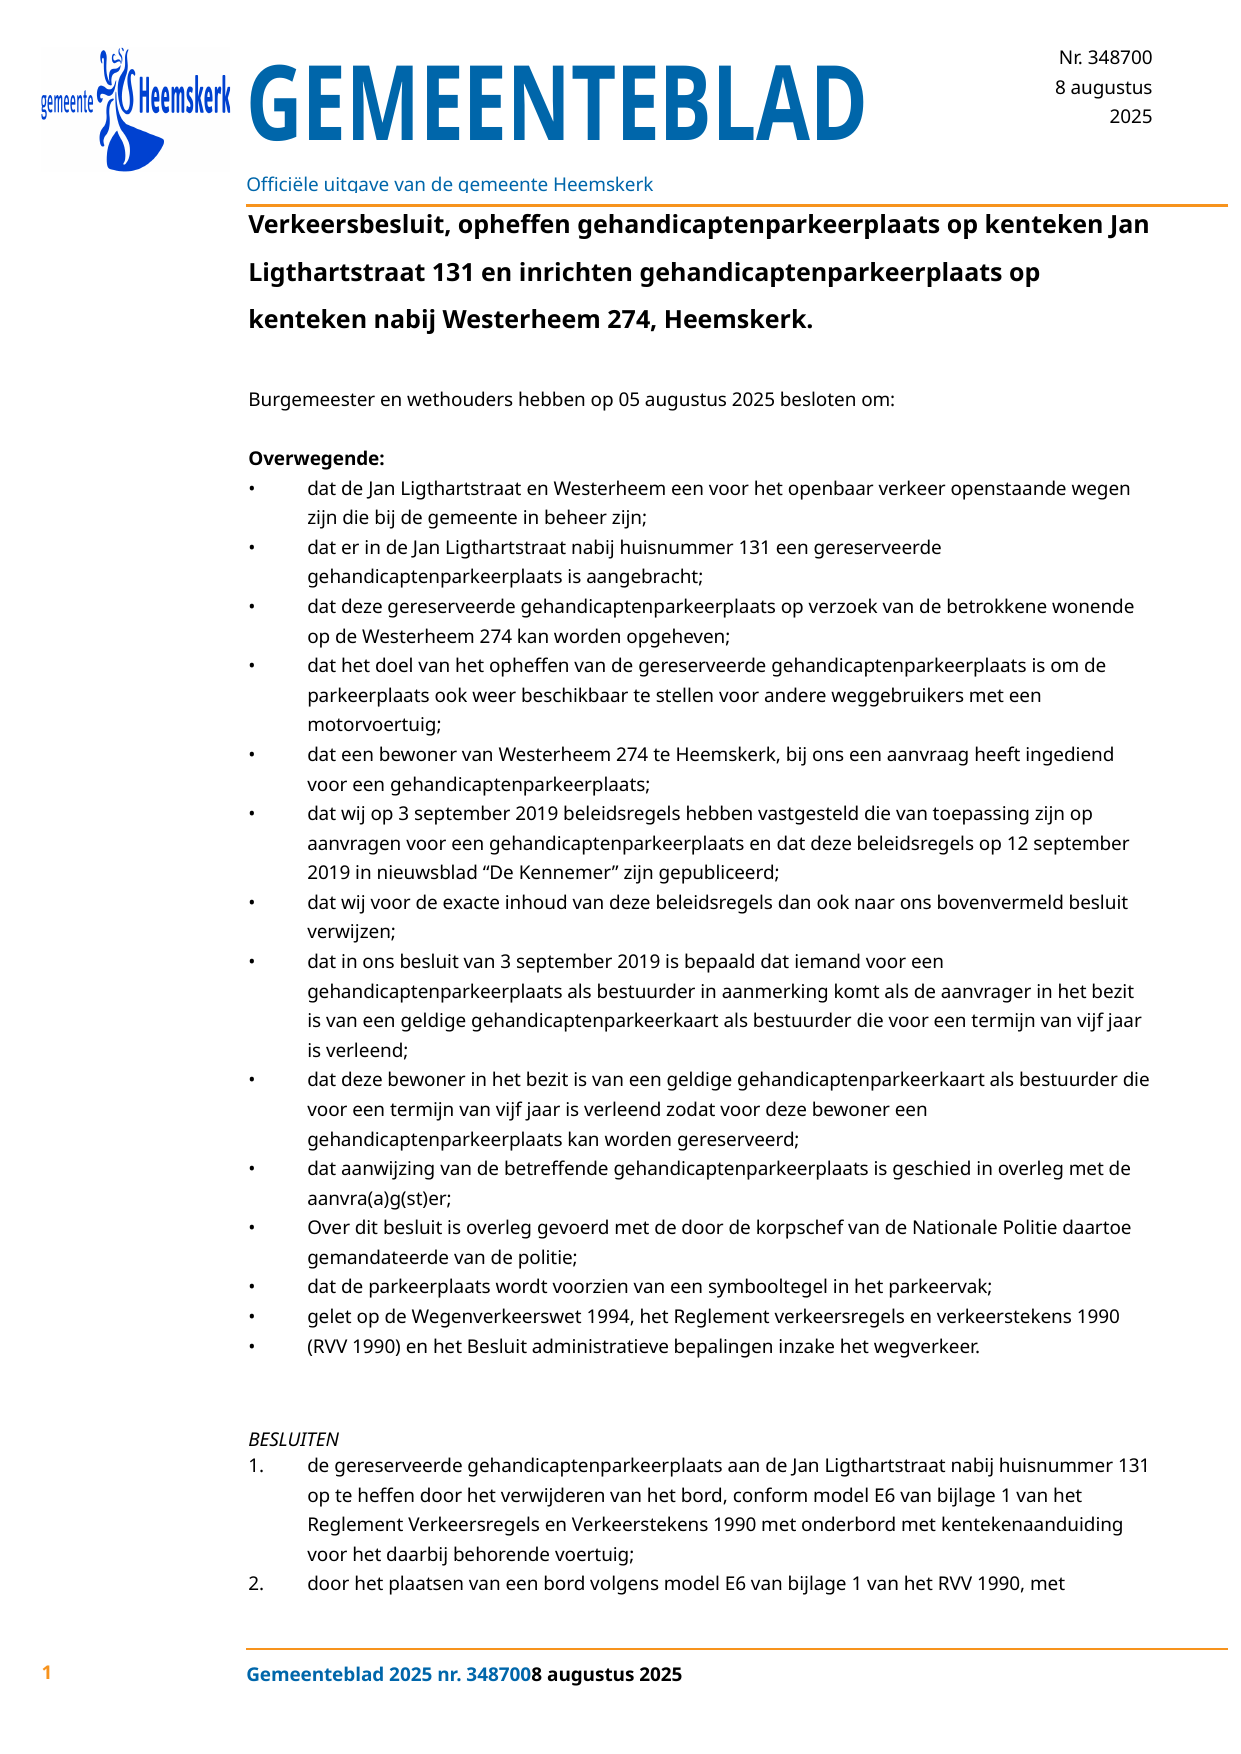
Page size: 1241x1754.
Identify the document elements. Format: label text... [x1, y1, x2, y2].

list dat wij op 3 september 2019 beleidsregels hebben vastgesteld die van toepassing zijn op aanvragen voor een gehandicaptenparkeerplaats en dat deze beleidsregels op 12 september 2019 in nieuwsblad “De Kennemer” zijn gepubliceerd; [248, 800, 1152, 885]
list Over dit besluit is overleg gevoerd met de door de korpschef van de Nationale Politie daartoe gemandateerde van de politie; [248, 1214, 1152, 1270]
list dat aanwijzing van de betreffende gehandicaptenparkeerplaats is geschied in overleg met de aanvra(a)g(st)er; [248, 1155, 1152, 1211]
list (RVV 1990) en het Besluit administratieve bepalingen inzake het wegverkeer. [248, 1333, 1152, 1359]
list dat wij voor de exacte inhoud van deze beleidsregels dan ook naar ons bovenvermeld besluit verwijzen; [248, 889, 1152, 944]
list dat de parkeerplaats wordt voorzien van een symbooltegel in het parkeervak; [248, 1274, 1152, 1299]
list dat in ons besluit van 3 september 2019 is bepaald dat iemand voor een gehandicaptenparkeerplaats als bestuurder in aanmerking komt als de aanvrager in het bezit is van een geldige gehandicaptenparkeerkaart als bestuurder die voor een termijn van vijf jaar is verleend; [248, 948, 1152, 1063]
list dat het doel van het opheffen van de gereserveerde gehandicaptenparkeerplaats is om de parkeerplaats ook weer beschikbaar te stellen voor andere weggebruikers met een motorvoertuig; [248, 652, 1152, 737]
list dat deze gereserveerde gehandicaptenparkeerplaats op verzoek van de betrokkene wonende op de Westerheem 274 kan worden opgeheven; [248, 593, 1152, 649]
list dat een bewoner van Westerheem 274 te Heemskerk, bij ons een aanvraag heeft ingediend voor een gehandicaptenparkeerplaats; [248, 741, 1152, 797]
list de gereserveerde gehandicaptenparkeerplaats aan de Jan Ligthartstraat nabij huisnummer 131 op te heffen door het verwijderen van het bord, conform model E6 van bijlage 1 van het Reglement Verkeersregels en Verkeerstekens 1990 met onderbord met kentekenaanduiding voor het daarbij behorende voertuig; [248, 1452, 1152, 1567]
list dat deze bewoner in het bezit is van een geldige gehandicaptenparkeerkaart als bestuurder die voor een termijn van vijf jaar is verleend zodat voor deze bewoner een gehandicaptenparkeerplaats kan worden gereserveerd; [248, 1067, 1152, 1152]
text Overwegende: [248, 445, 1152, 471]
list dat de Jan Ligthartstraat en Westerheem een voor het openbaar verkeer openstaande wegen zijn die bij de gemeente in beheer zijn; [248, 475, 1152, 530]
list dat er in de Jan Ligthartstraat nabij huisnummer 131 een gereserveerde gehandicaptenparkeerplaats is aangebracht; [248, 534, 1152, 589]
text BESLUITEN [248, 1426, 1152, 1452]
picture [41, 47, 231, 172]
text Burgemeester en wethouders hebben op 05 augustus 2025 besloten om: [248, 386, 1152, 412]
list door het plaatsen van een bord volgens model E6 van bijlage 1 van het RVV 1990, met [248, 1571, 1152, 1596]
list gelet op de Wegenverkeerswet 1994, het Reglement verkeersregels en verkeerstekens 1990 [248, 1303, 1152, 1329]
text Verkeersbesluit, opheffen gehandicaptenparkeerplaats op kenteken Jan Ligthartstraat 131 en inrichten gehandicaptenparkeerplaats op kenteken nabij Westerheem 274, Heemskerk. [248, 207, 1152, 336]
